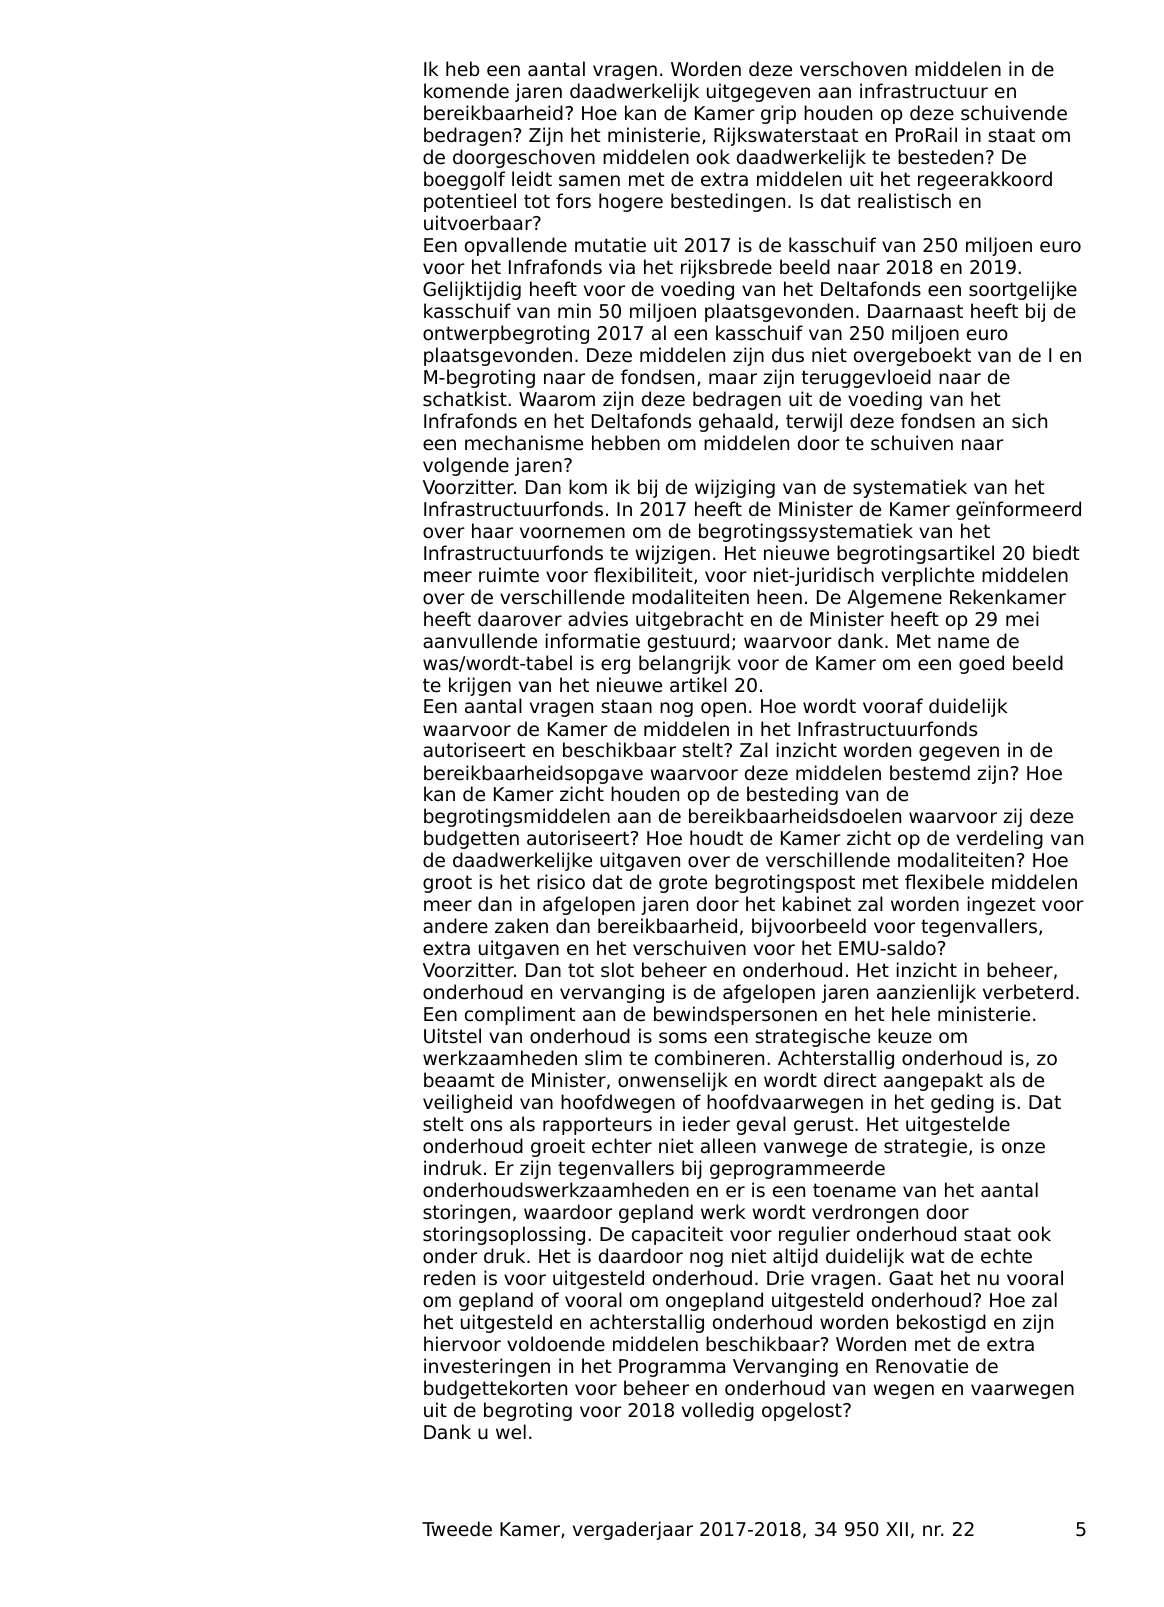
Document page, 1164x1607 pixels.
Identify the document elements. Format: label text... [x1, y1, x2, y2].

text Dank u wel. [422, 1422, 1087, 1444]
text Voorzitter. Dan tot slot beheer en onderhoud. Het inzicht in beheer, onderhoud en vervanging is de afgelopen jaren aanzienlijk verbeterd. Een compliment aan de bewindspersonen en het hele ministerie. Uitstel van onderhoud is soms een strategische keuze om werkzaamheden slim te combineren. Achterstallig onderhoud is, zo beaamt de Minister, onwenselijk en wordt direct aangepakt als de veiligheid van hoofdwegen of hoofdvaarwegen in het geding is. Dat stelt ons als rapporteurs in ieder geval gerust. Het uitgestelde onderhoud groeit echter niet alleen vanwege de strategie, is onze indruk. Er zijn tegenvallers bij geprogrammeerde onderhoudswerkzaamheden en er is een toename van het aantal storingen, waardoor gepland werk wordt verdrongen door storingsoplossing. De capaciteit voor regulier onderhoud staat ook onder druk. Het is daardoor nog niet altijd duidelijk wat de echte reden is voor uitgesteld onderhoud. Drie vragen. Gaat het nu vooral om gepland of vooral om ongepland uitgesteld onderhoud? Hoe zal het uitgesteld en achterstallig onderhoud worden bekostigd en zijn hiervoor voldoende middelen beschikbaar? Worden met de extra investeringen in het Programma Vervanging en Renovatie de budgettekorten voor beheer en onderhoud van wegen en vaarwegen uit de begroting voor 2018 volledig opgelost? [422, 960, 1087, 1422]
text Een aantal vragen staan nog open. Hoe wordt vooraf duidelijk waarvoor de Kamer de middelen in het Infrastructuurfonds autoriseert en beschikbaar stelt? Zal inzicht worden gegeven in de bereikbaarheidsopgave waarvoor deze middelen bestemd zijn? Hoe kan de Kamer zicht houden op de besteding van de begrotingsmiddelen aan de bereikbaarheidsdoelen waarvoor zij deze budgetten autoriseert? Hoe houdt de Kamer zicht op de verdeling van de daadwerkelijke uitgaven over de verschillende modaliteiten? Hoe groot is het risico dat de grote begrotingspost met flexibele middelen meer dan in afgelopen jaren door het kabinet zal worden ingezet voor andere zaken dan bereikbaarheid, bijvoorbeeld voor tegenvallers, extra uitgaven en het verschuiven voor het EMU-saldo? [422, 696, 1087, 960]
text Een opvallende mutatie uit 2017 is de kasschuif van 250 miljoen euro voor het Infrafonds via het rijksbrede beeld naar 2018 en 2019. Gelijktijdig heeft voor de voeding van het Deltafonds een soortgelijke kasschuif van min 50 miljoen plaatsgevonden. Daarnaast heeft bij de ontwerpbegroting 2017 al een kasschuif van 250 miljoen euro plaatsgevonden. Deze middelen zijn dus niet overgeboekt van de I en M-begroting naar de fondsen, maar zijn teruggevloeid naar de schatkist. Waarom zijn deze bedragen uit de voeding van het Infrafonds en het Deltafonds gehaald, terwijl deze fondsen an sich een mechanisme hebben om middelen door te schuiven naar volgende jaren? [422, 235, 1087, 477]
text Ik heb een aantal vragen. Worden deze verschoven middelen in de komende jaren daadwerkelijk uitgegeven aan infrastructuur en bereikbaarheid? Hoe kan de Kamer grip houden op deze schuivende bedragen? Zijn het ministerie, Rijkswaterstaat en ProRail in staat om de doorgeschoven middelen ook daadwerkelijk te besteden? De boeggolf leidt samen met de extra middelen uit het regeerakkoord potentieel tot fors hogere bestedingen. Is dat realistisch en uitvoerbaar? [422, 59, 1087, 235]
text Voorzitter. Dan kom ik bij de wijziging van de systematiek van het Infrastructuurfonds. In 2017 heeft de Minister de Kamer geïnformeerd over haar voornemen om de begrotingssystematiek van het Infrastructuurfonds te wijzigen. Het nieuwe begrotingsartikel 20 biedt meer ruimte voor flexibiliteit, voor niet-juridisch verplichte middelen over de verschillende modaliteiten heen. De Algemene Rekenkamer heeft daarover advies uitgebracht en de Minister heeft op 29 mei aanvullende informatie gestuurd; waarvoor dank. Met name de was/wordt-tabel is erg belangrijk voor de Kamer om een goed beeld te krijgen van het nieuwe artikel 20. [422, 477, 1087, 696]
